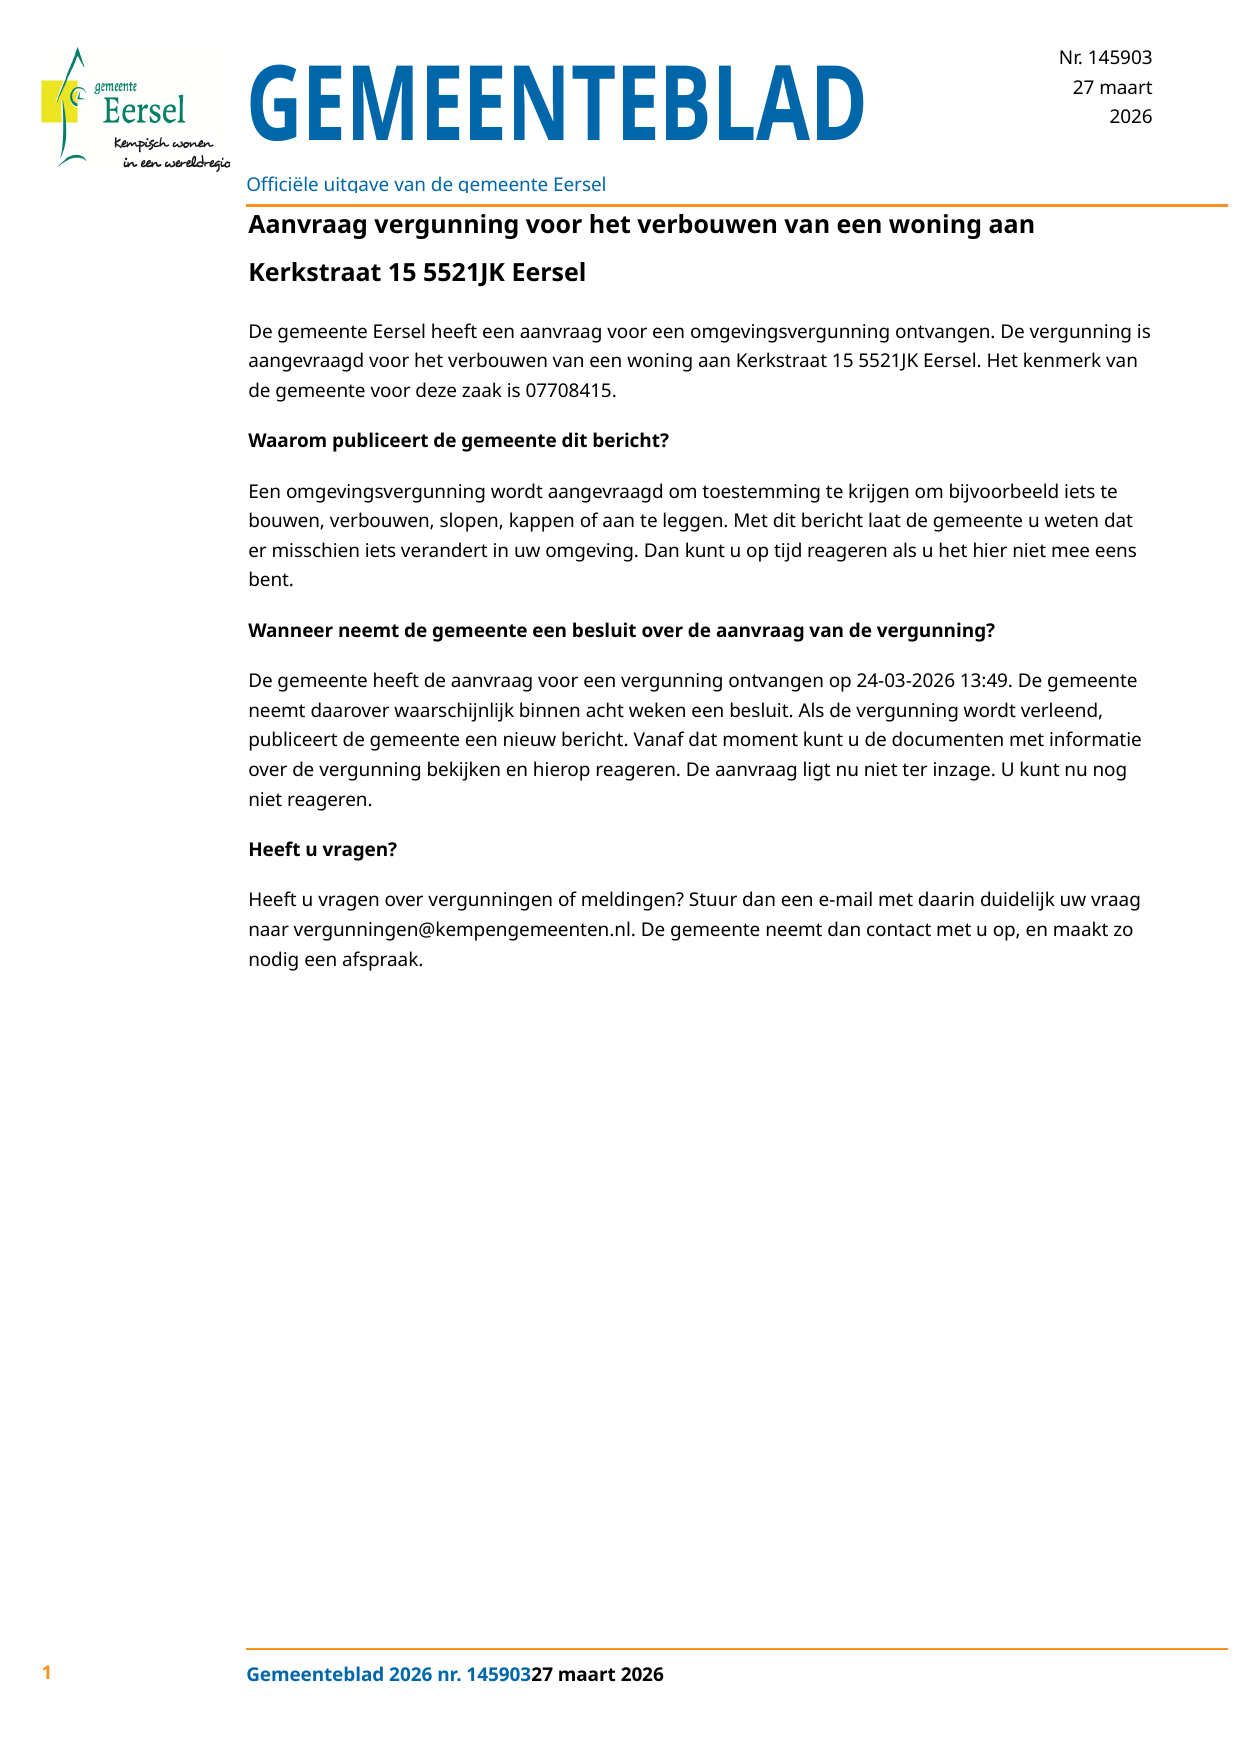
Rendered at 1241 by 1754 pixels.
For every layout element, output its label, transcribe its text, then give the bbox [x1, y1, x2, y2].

text De gemeente Eersel heeft een aanvraag voor een omgevingsvergunning ontvangen. De vergunning is aangevraagd voor het verbouwen van een woning aan Kerkstraat 15 5521JK Eersel. Het kenmerk van de gemeente voor deze zaak is 07708415. [248, 318, 1152, 403]
text Heeft u vragen? [248, 836, 1152, 862]
picture [41, 47, 231, 172]
text Waarom publiceert de gemeente dit bericht? [248, 427, 1152, 453]
text Heeft u vragen over vergunningen of meldingen? Stuur dan een e-mail met daarin duidelijk uw vraag naar vergunningen@kempengemeenten.nl. De gemeente neemt dan contact met u op, en maakt zo nodig een afspraak. [248, 887, 1152, 972]
text Aanvraag vergunning voor het verbouwen van een woning aan Kerkstraat 15 5521JK Eersel [248, 207, 1152, 288]
text Een omgevingsvergunning wordt aangevraagd om toestemming te krijgen om bijvoorbeeld iets te bouwen, verbouwen, slopen, kappen of aan te leggen. Met dit bericht laat de gemeente u weten dat er misschien iets verandert in uw omgeving. Dan kunt u op tijd reageren als u het hier niet mee eens bent. [248, 478, 1152, 592]
text Wanneer neemt de gemeente een besluit over de aanvraag van de vergunning? [248, 617, 1152, 643]
text De gemeente heeft de aanvraag voor een vergunning ontvangen op 24-03-2026 13:49. De gemeente neemt daarover waarschijnlijk binnen acht weken een besluit. Als de vergunning wordt verleend, publiceert de gemeente een nieuw bericht. Vanaf dat moment kunt u de documenten met informatie over de vergunning bekijken en hierop reageren. De aanvraag ligt nu niet ter inzage. U kunt nu nog niet reageren. [248, 667, 1152, 812]
